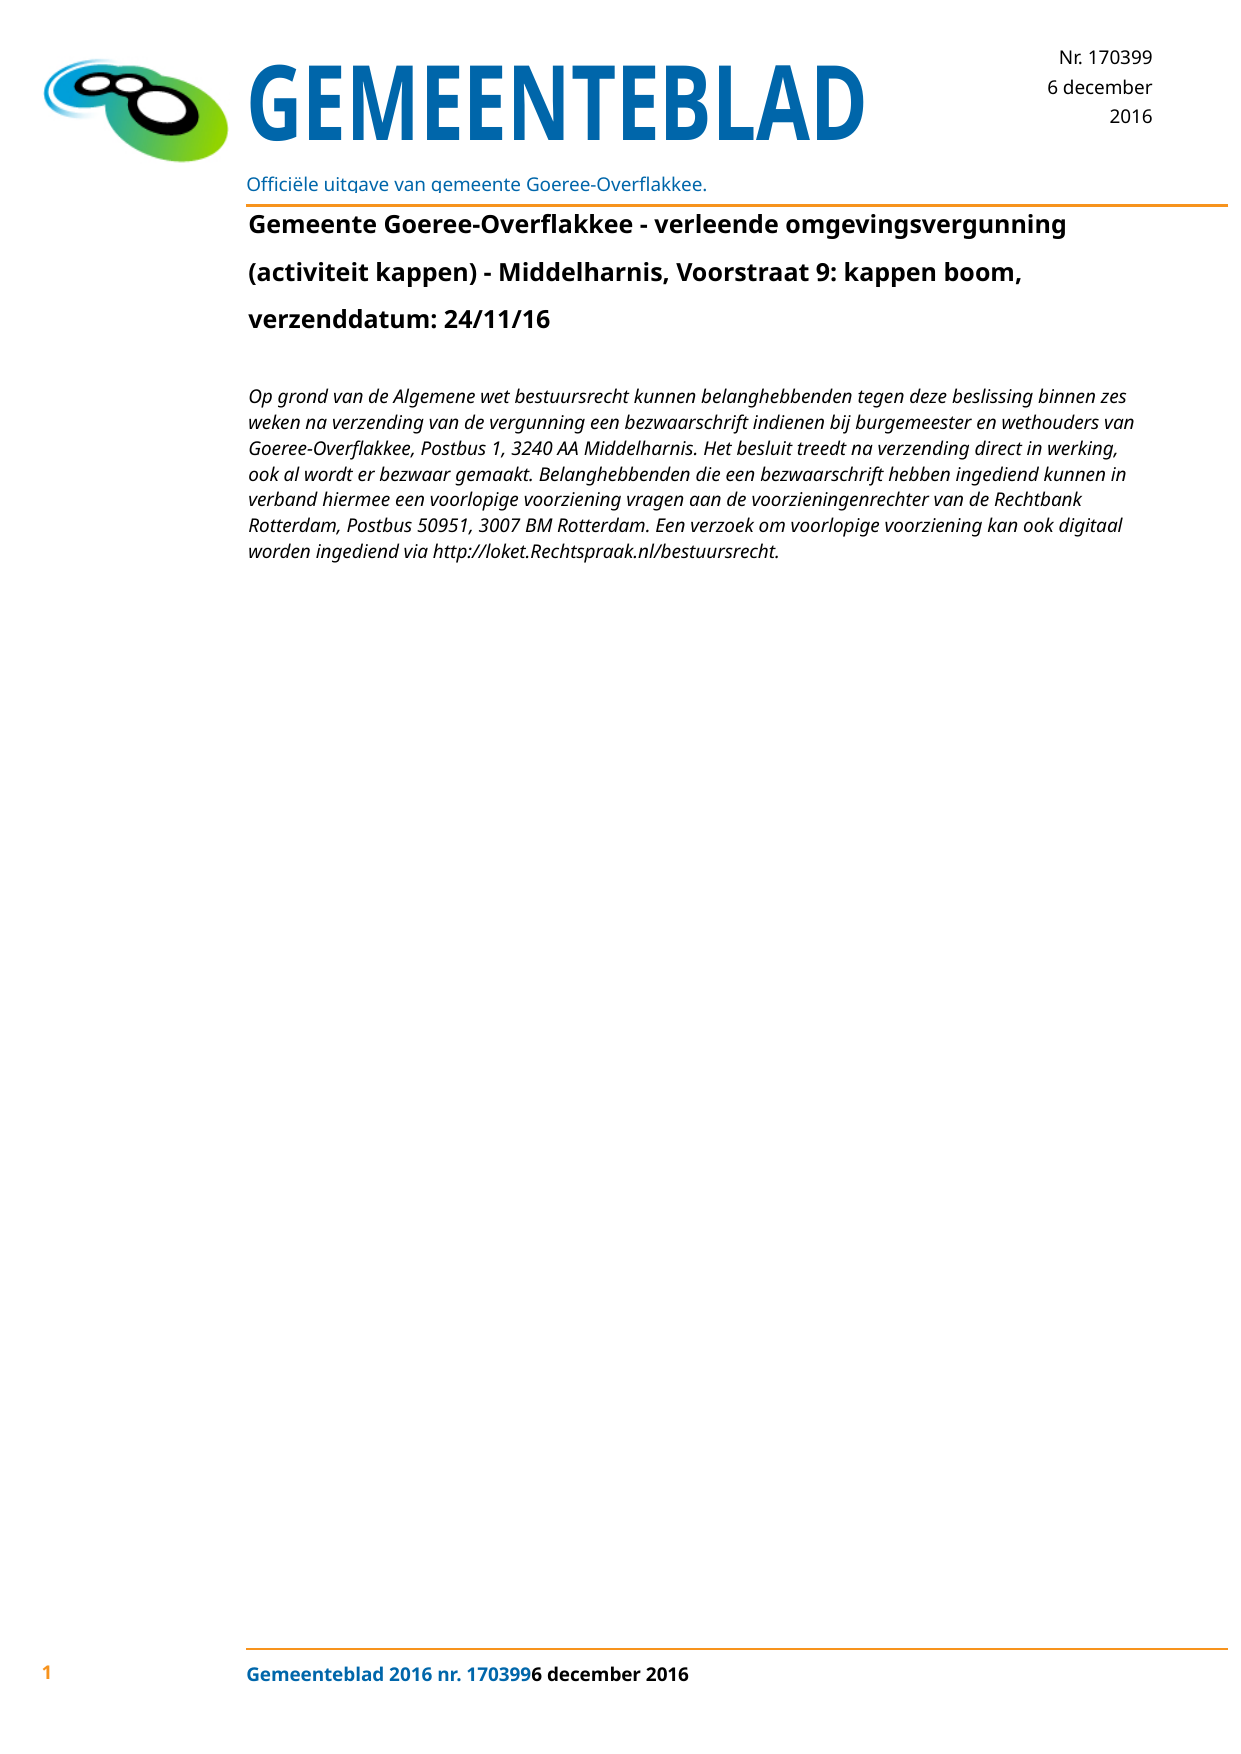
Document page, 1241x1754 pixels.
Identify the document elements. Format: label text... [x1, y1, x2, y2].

text Op grond van de Algemene wet bestuursrecht kunnen belanghebbenden tegen deze beslissing binnen zes weken na verzending van de vergunning een bezwaarschrift indienen bij burgemeester en wethouders van Goeree-Overflakkee, Postbus 1, 3240 AA Middelharnis. Het besluit treedt na verzending direct in werking, ook al wordt er bezwaar gemaakt. Belanghebbenden die een bezwaarschrift hebben ingediend kunnen in verband hiermee een voorlopige voorziening vragen aan de voorzieningenrechter van de Rechtbank Rotterdam, Postbus 50951, 3007 BM Rotterdam. Een verzoek om voorlopige voorziening kan ook digitaal worden ingediend via http://loket.Rechtspraak.nl/bestuursrecht. [248, 384, 1152, 564]
text Gemeente Goeree-Overflakkee - verleende omgevingsvergunning (activiteit kappen) - Middelharnis, Voorstraat 9: kappen boom, verzenddatum: 24/11/16 [248, 207, 1152, 336]
picture [41, 47, 231, 172]
